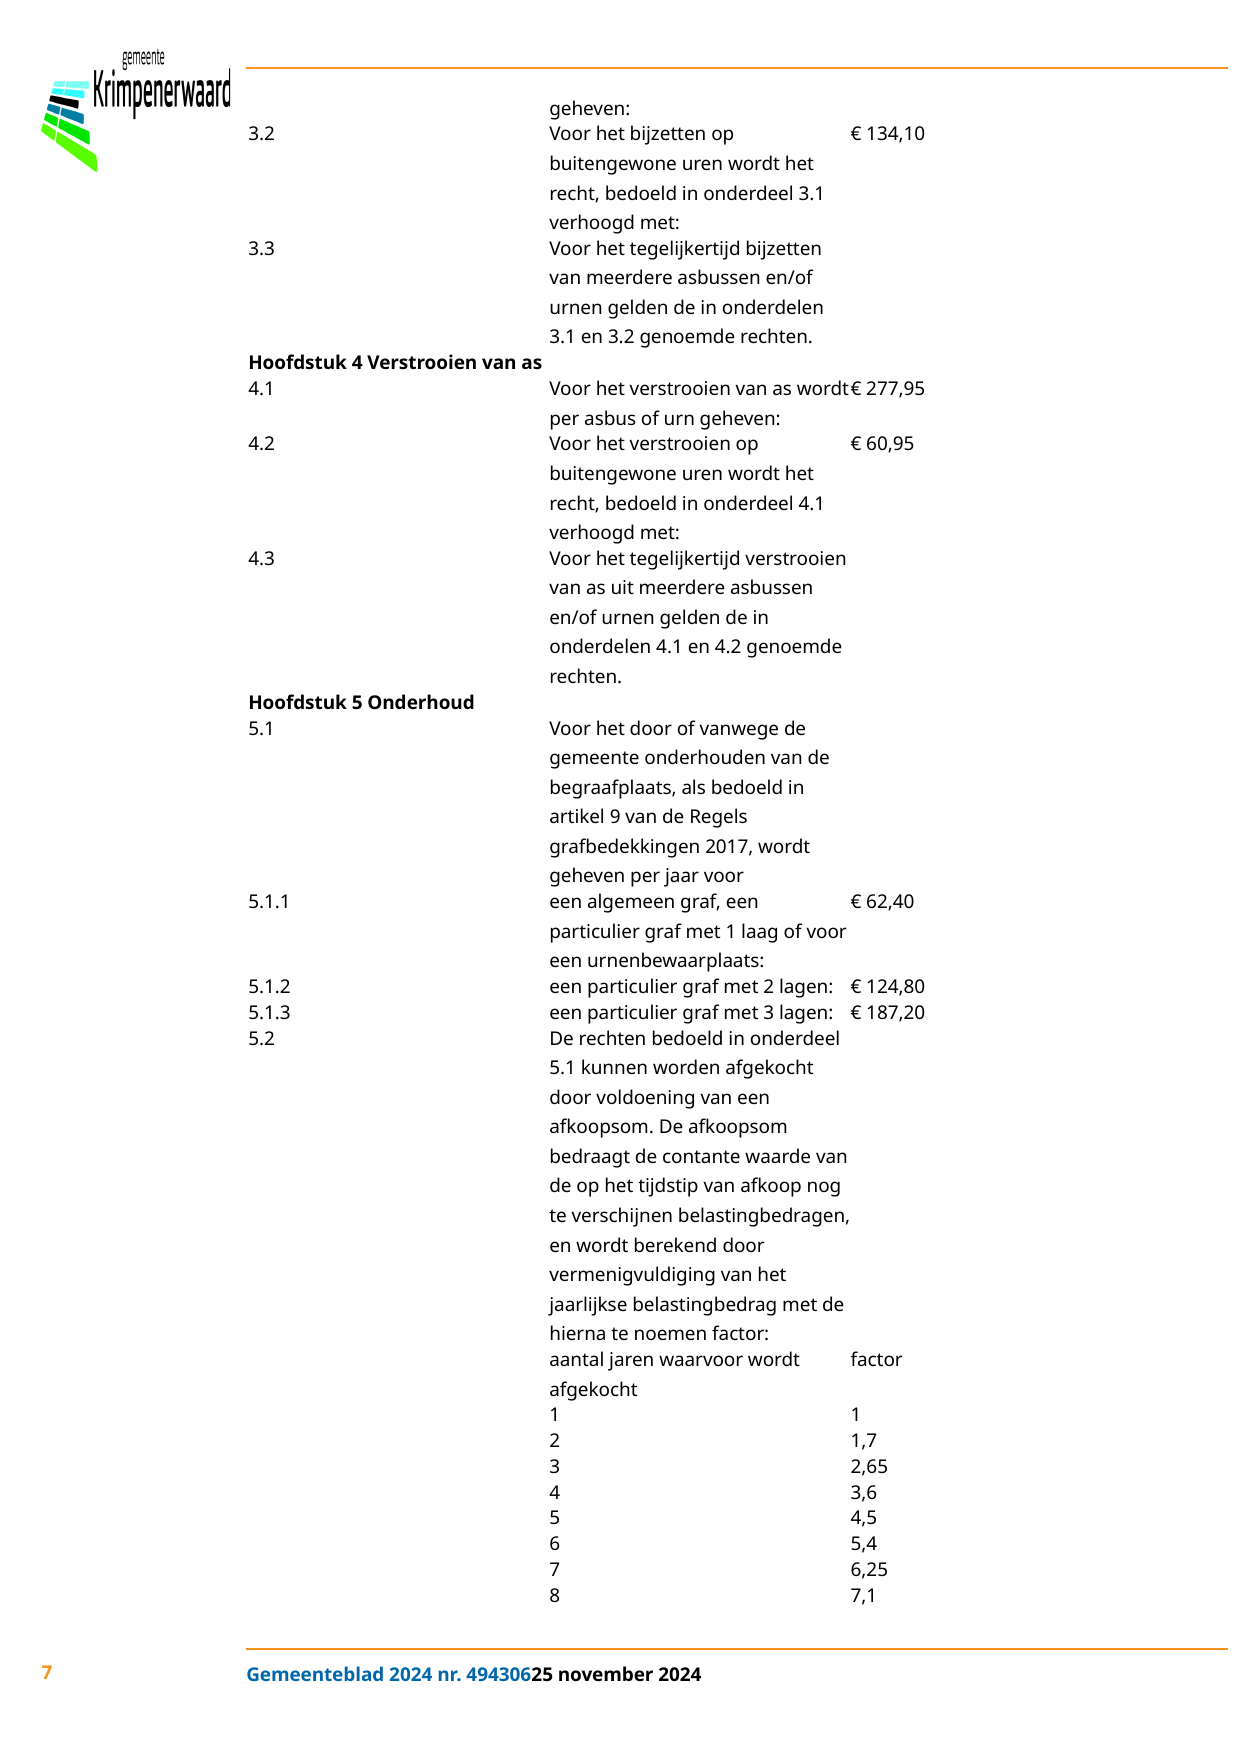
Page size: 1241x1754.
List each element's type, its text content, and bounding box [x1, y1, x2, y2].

table_cell 1 [549, 1402, 850, 1427]
table_cell 3.3 [248, 235, 549, 349]
table_cell 5,4 [850, 1530, 1152, 1556]
table_cell [248, 1582, 549, 1607]
table_cell [850, 715, 1152, 888]
table_cell 4 [549, 1479, 850, 1504]
table_cell [248, 1453, 549, 1479]
table_cell 5 [549, 1505, 850, 1530]
table_cell Hoofdstuk 5 Onderhoud [248, 689, 1152, 715]
table_cell [850, 1025, 1152, 1346]
table_cell € 62,40 [850, 889, 1152, 973]
table_cell [248, 1428, 549, 1453]
table_cell 7,1 [850, 1582, 1152, 1607]
table_cell Voor het tegelijkertijd bijzetten van meerdere asbussen en/of urnen gelden de in onderdelen 3.1 en 3.2 genoemde rechten. [549, 235, 850, 349]
table_cell [248, 1505, 549, 1530]
table_cell 8 [549, 1582, 850, 1607]
table_cell 5.1.3 [248, 999, 549, 1025]
table_cell [248, 1530, 549, 1556]
table_cell [850, 235, 1152, 349]
table_cell [248, 1556, 549, 1582]
table_cell 3,6 [850, 1479, 1152, 1504]
picture [41, 47, 231, 172]
table_cell 1,7 [850, 1428, 1152, 1453]
table_cell Voor het verstrooien op buitengewone uren wordt het recht, bedoeld in onderdeel 4.1 verhoogd met: [549, 431, 850, 545]
table_cell Hoofdstuk 4 Verstrooien van as [248, 350, 1152, 375]
table_cell Voor het door of vanwege de gemeente onderhouden van de begraafplaats, als bedoeld in artikel 9 van de Regels grafbedekkingen 2017, wordt geheven per jaar voor [549, 715, 850, 888]
table_cell aantal jaren waarvoor wordt afgekocht [549, 1346, 850, 1402]
table_cell 3.2 [248, 121, 549, 235]
table_cell [248, 1479, 549, 1504]
table_cell 2 [549, 1428, 850, 1453]
table_cell [850, 545, 1152, 689]
table_cell 4.2 [248, 431, 549, 545]
table_cell 5.1 [248, 715, 549, 888]
table_cell 6,25 [850, 1556, 1152, 1582]
table_cell 6 [549, 1530, 850, 1556]
table_cell [248, 95, 549, 121]
table_cell € 277,95 [850, 375, 1152, 431]
table_cell 5.1.1 [248, 889, 549, 973]
table_cell 5.2 [248, 1025, 549, 1346]
table_cell een algemeen graf, een particulier graf met 1 laag of voor een urnenbewaarplaats: [549, 889, 850, 973]
table_cell Voor het bijzetten op buitengewone uren wordt het recht, bedoeld in onderdeel 3.1 verhoogd met: [549, 121, 850, 235]
table_cell een particulier graf met 3 lagen: [549, 999, 850, 1025]
table_cell 2,65 [850, 1453, 1152, 1479]
table_cell Voor het tegelijkertijd verstrooien van as uit meerdere asbussen en/of urnen gelden de in onderdelen 4.1 en 4.2 genoemde rechten. [549, 545, 850, 689]
table_cell [248, 1346, 549, 1402]
table_cell 1 [850, 1402, 1152, 1427]
table_cell € 124,80 [850, 973, 1152, 999]
table_cell 4.3 [248, 545, 549, 689]
table_cell 4,5 [850, 1505, 1152, 1530]
table_cell [850, 95, 1152, 121]
table_cell geheven: [549, 95, 850, 121]
table_cell 5.1.2 [248, 973, 549, 999]
table_cell € 187,20 [850, 999, 1152, 1025]
table_cell een particulier graf met 2 lagen: [549, 973, 850, 999]
table_cell factor [850, 1346, 1152, 1402]
table_cell 7 [549, 1556, 850, 1582]
table_cell [248, 1402, 549, 1427]
table_cell Voor het verstrooien van as wordt per asbus of urn geheven: [549, 375, 850, 431]
table_cell € 134,10 [850, 121, 1152, 235]
table_cell € 60,95 [850, 431, 1152, 545]
table_cell 4.1 [248, 375, 549, 431]
table_cell De rechten bedoeld in onderdeel 5.1 kunnen worden afgekocht door voldoening van een afkoopsom. De afkoopsom bedraagt de contante waarde van de op het tijdstip van afkoop nog te verschijnen belastingbedragen, en wordt berekend door vermenigvuldiging van het jaarlijkse belastingbedrag met de hierna te noemen factor: [549, 1025, 850, 1346]
table_cell 3 [549, 1453, 850, 1479]
